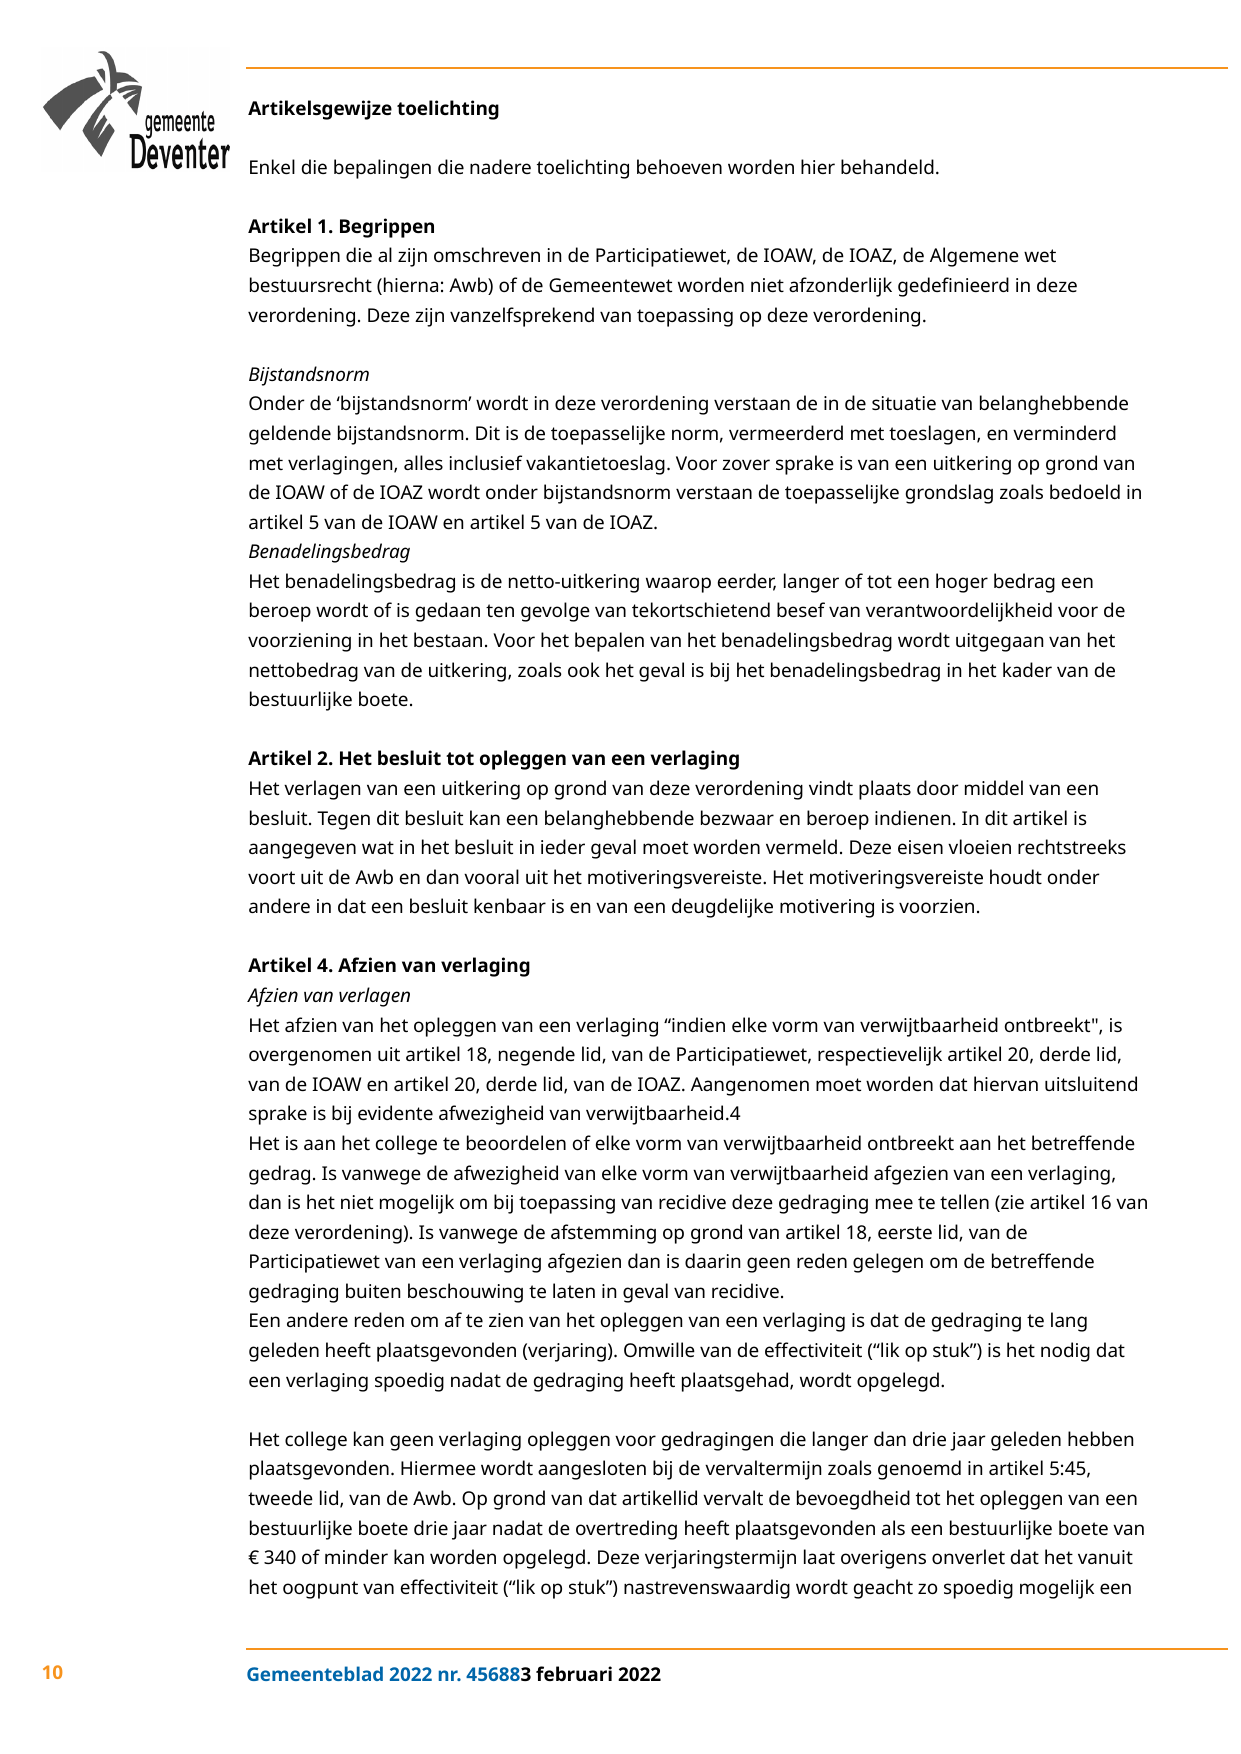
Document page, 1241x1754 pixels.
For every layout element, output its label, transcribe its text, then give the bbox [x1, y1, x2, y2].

text Afzien van verlagen [248, 982, 1152, 1008]
text Artikel 4. Afzien van verlaging [248, 953, 1152, 978]
text Artikelsgewijze toelichting [248, 95, 1152, 121]
text Bijstandsnorm [248, 361, 1152, 387]
picture [41, 47, 231, 172]
text Het benadelingsbedrag is de netto-uitkering waarop eerder, langer of tot een hoger bedrag een beroep wordt of is gedaan ten gevolge van tekortschietend besef van verantwoordelijkheid voor de voorziening in het bestaan. Voor het bepalen van het benadelingsbedrag wordt uitgegaan van het nettobedrag van de uitkering, zoals ook het geval is bij het benadelingsbedrag in het kader van de bestuurlijke boete. [248, 568, 1152, 712]
text Het verlagen van een uitkering op grond van deze verordening vindt plaats door middel van een besluit. Tegen dit besluit kan een belanghebbende bezwaar en beroep indienen. In dit artikel is aangegeven wat in het besluit in ieder geval moet worden vermeld. Deze eisen vloeien rechtstreeks voort uit de Awb en dan vooral uit het motiveringsvereiste. Het motiveringsvereiste houdt onder andere in dat een besluit kenbaar is en van een deugdelijke motivering is voorzien. [248, 775, 1152, 919]
text Onder de ‘bijstandsnorm’ wordt in deze verordening verstaan de in de situatie van belanghebbende geldende bijstandsnorm. Dit is de toepasselijke norm, vermeerderd met toeslagen, en verminderd met verlagingen, alles inclusief vakantietoeslag. Voor zover sprake is van een uitkering op grond van de IOAW of de IOAZ wordt onder bijstandsnorm verstaan de toepasselijke grondslag zoals bedoeld in artikel 5 van de IOAW en artikel 5 van de IOAZ. [248, 391, 1152, 535]
text Het is aan het college te beoordelen of elke vorm van verwijtbaarheid ontbreekt aan het betreffende gedrag. Is vanwege de afwezigheid van elke vorm van verwijtbaarheid afgezien van een verlaging, dan is het niet mogelijk om bij toepassing van recidive deze gedraging mee te tellen (zie artikel 16 van deze verordening). Is vanwege de afstemming op grond van artikel 18, eerste lid, van de Participatiewet van een verlaging afgezien dan is daarin geen reden gelegen om de betreffende gedraging buiten beschouwing te laten in geval van recidive. [248, 1130, 1152, 1304]
text Het college kan geen verlaging opleggen voor gedragingen die langer dan drie jaar geleden hebben plaatsgevonden. Hiermee wordt aangesloten bij de vervaltermijn zoals genoemd in artikel 5:45, tweede lid, van de Awb. Op grond van dat artikellid vervalt de bevoegdheid tot het opleggen van een bestuurlijke boete drie jaar nadat de overtreding heeft plaatsgevonden als een bestuurlijke boete van € 340 of minder kan worden opgelegd. Deze verjaringstermijn laat overigens onverlet dat het vanuit het oogpunt van effectiviteit (“lik op stuk”) nastrevenswaardig wordt geacht zo spoedig mogelijk een [248, 1426, 1152, 1600]
text Begrippen die al zijn omschreven in de Participatiewet, de IOAW, de IOAZ, de Algemene wet bestuursrecht (hierna: Awb) of de Gemeentewet worden niet afzonderlijk gedefinieerd in deze verordening. Deze zijn vanzelfsprekend van toepassing op deze verordening. [248, 243, 1152, 328]
text Het afzien van het opleggen van een verlaging “indien elke vorm van verwijtbaarheid ontbreekt", is overgenomen uit artikel 18, negende lid, van de Participatiewet, respectievelijk artikel 20, derde lid, van de IOAW en artikel 20, derde lid, van de IOAZ. Aangenomen moet worden dat hiervan uitsluitend sprake is bij evidente afwezigheid van verwijtbaarheid.4 [248, 1012, 1152, 1126]
text Artikel 2. Het besluit tot opleggen van een verlaging [248, 746, 1152, 771]
text Benadelingsbedrag [248, 538, 1152, 564]
text Enkel die bepalingen die nadere toelichting behoeven worden hier behandeld. [248, 154, 1152, 180]
text Een andere reden om af te zien van het opleggen van een verlaging is dat de gedraging te lang geleden heeft plaatsgevonden (verjaring). Omwille van de effectiviteit (“lik op stuk”) is het nodig dat een verlaging spoedig nadat de gedraging heeft plaatsgehad, wordt opgelegd. [248, 1308, 1152, 1393]
text Artikel 1. Begrippen [248, 213, 1152, 239]
